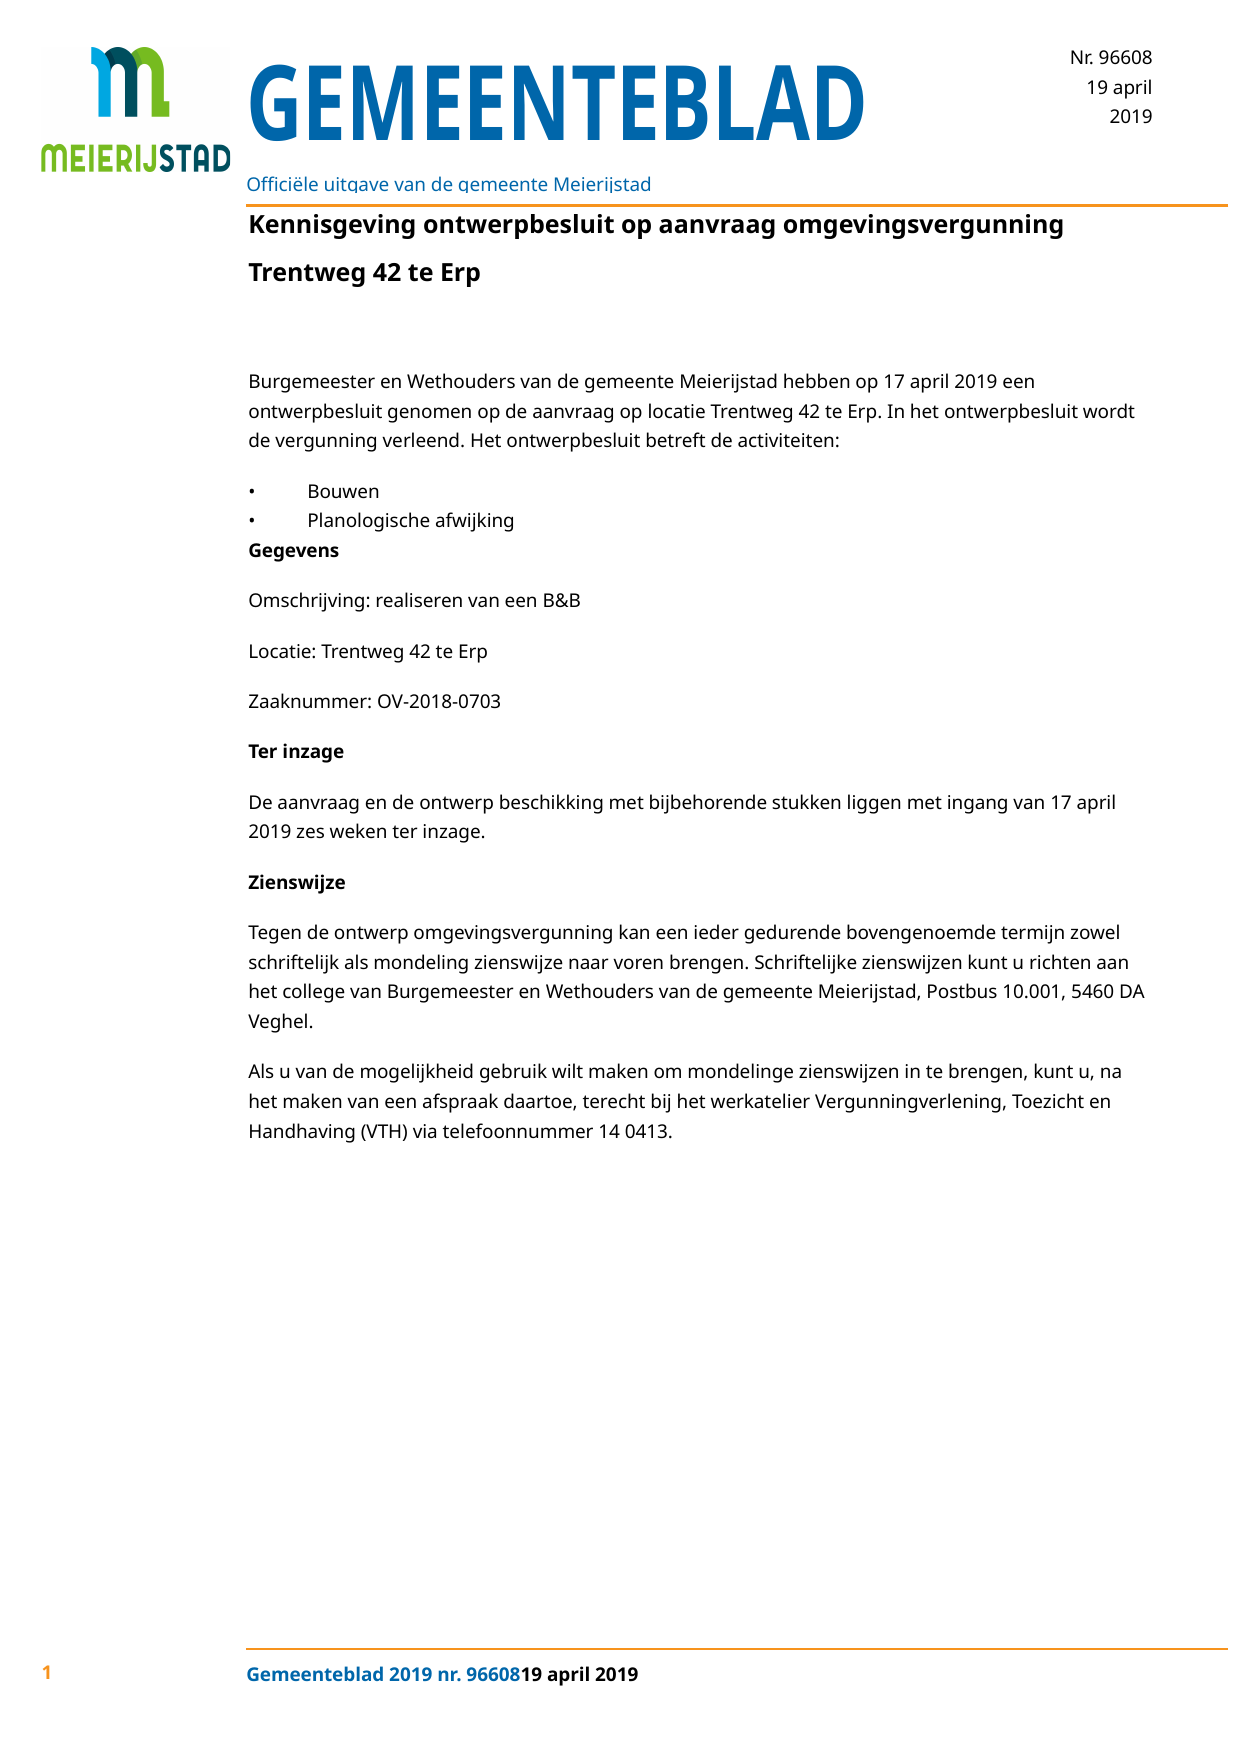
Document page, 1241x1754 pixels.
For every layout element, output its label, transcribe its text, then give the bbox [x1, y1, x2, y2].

text Omschrijving: realiseren van een B&B [248, 587, 1152, 613]
text Zienswijze [248, 869, 1152, 895]
text Kennisgeving ontwerpbesluit op aanvraag omgevingsvergunning Trentweg 42 te Erp [248, 207, 1152, 288]
text Als u van de mogelijkheid gebruik wilt maken om mondelinge zienswijzen in te brengen, kunt u, na het maken van een afspraak daartoe, terecht bij het werkatelier Vergunningverlening, Toezicht en Handhaving (VTH) via telefoonnummer 14 0413. [248, 1059, 1152, 1144]
text Tegen de ontwerp omgevingsvergunning kan een ieder gedurende bovengenoemde termijn zowel schriftelijk als mondeling zienswijze naar voren brengen. Schriftelijke zienswijzen kunt u richten aan het college van Burgemeester en Wethouders van de gemeente Meierijstad, Postbus 10.001, 5460 DA Veghel. [248, 919, 1152, 1034]
text Gegevens [248, 537, 1152, 563]
list Bouwen [248, 478, 1152, 504]
list Planologische afwijking [248, 507, 1152, 533]
text Locatie: Trentweg 42 te Erp [248, 638, 1152, 664]
picture [41, 47, 231, 172]
text Ter inzage [248, 739, 1152, 764]
text Zaaknummer: OV-2018-0703 [248, 688, 1152, 714]
text Burgemeester en Wethouders van de gemeente Meierijstad hebben op 17 april 2019 een ontwerpbesluit genomen op de aanvraag op locatie Trentweg 42 te Erp. In het ontwerpbesluit wordt de vergunning verleend. Het ontwerpbesluit betreft de activiteiten: [248, 368, 1152, 453]
text De aanvraag en de ontwerp beschikking met bijbehorende stukken liggen met ingang van 17 april 2019 zes weken ter inzage. [248, 789, 1152, 844]
